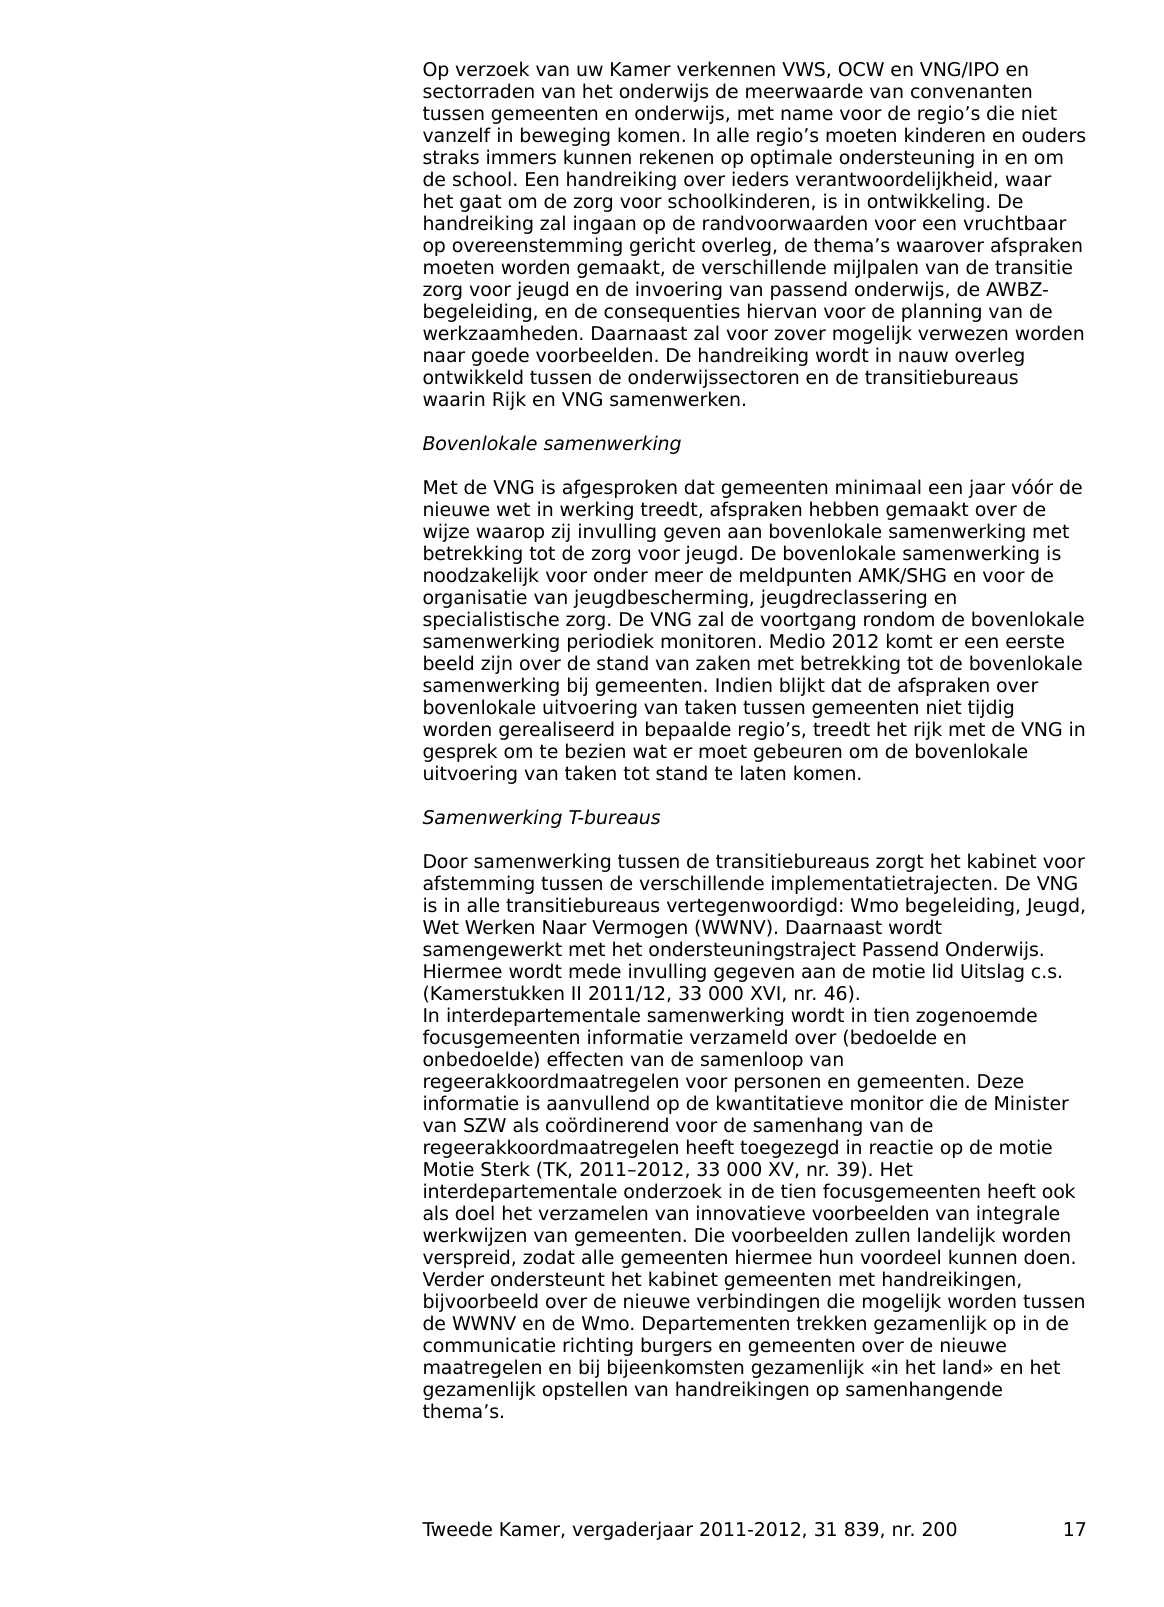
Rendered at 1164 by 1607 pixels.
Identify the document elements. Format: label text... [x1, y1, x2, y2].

subtitle Samenwerking T-bureaus [422, 807, 1087, 829]
subtitle Bovenlokale samenwerking [422, 433, 1087, 455]
text Door samenwerking tussen de transitiebureaus zorgt het kabinet voor afstemming tussen de verschillende implementatietrajecten. De VNG is in alle transitiebureaus vertegenwoordigd: Wmo begeleiding, Jeugd, Wet Werken Naar Vermogen (WWNV). Daarnaast wordt samengewerkt met het ondersteuningstraject Passend Onderwijs. Hiermee wordt mede invulling gegeven aan de motie lid Uitslag c.s. (Kamerstukken II 2011/12, 33 000 XVI, nr. 46). [422, 851, 1087, 1005]
text Op verzoek van uw Kamer verkennen VWS, OCW en VNG/IPO en sectorraden van het onderwijs de meerwaarde van convenanten tussen gemeenten en onderwijs, met name voor de regio’s die niet vanzelf in beweging komen. In alle regio’s moeten kinderen en ouders straks immers kunnen rekenen op optimale ondersteuning in en om de school. Een handreiking over ieders verantwoordelijkheid, waar het gaat om de zorg voor schoolkinderen, is in ontwikkeling. De handreiking zal ingaan op de randvoorwaarden voor een vruchtbaar op overeenstemming gericht overleg, de thema’s waarover afspraken moeten worden gemaakt, de verschillende mijlpalen van de transitie zorg voor jeugd en de invoering van passend onderwijs, de AWBZ-begeleiding, en de consequenties hiervan voor de planning van de werkzaamheden. Daarnaast zal voor zover mogelijk verwezen worden naar goede voorbeelden. De handreiking wordt in nauw overleg ontwikkeld tussen de onderwijssectoren en de transitiebureaus waarin Rijk en VNG samenwerken. [422, 59, 1087, 411]
text Met de VNG is afgesproken dat gemeenten minimaal een jaar vóór de nieuwe wet in werking treedt, afspraken hebben gemaakt over de wijze waarop zij invulling geven aan bovenlokale samenwerking met betrekking tot de zorg voor jeugd. De bovenlokale samenwerking is noodzakelijk voor onder meer de meldpunten AMK/SHG en voor de organisatie van jeugdbescherming, jeugdreclassering en specialistische zorg. De VNG zal de voortgang rondom de bovenlokale samenwerking periodiek monitoren. Medio 2012 komt er een eerste beeld zijn over de stand van zaken met betrekking tot de bovenlokale samenwerking bij gemeenten. Indien blijkt dat de afspraken over bovenlokale uitvoering van taken tussen gemeenten niet tijdig worden gerealiseerd in bepaalde regio’s, treedt het rijk met de VNG in gesprek om te bezien wat er moet gebeuren om de bovenlokale uitvoering van taken tot stand te laten komen. [422, 477, 1087, 785]
text In interdepartementale samenwerking wordt in tien zogenoemde focusgemeenten informatie verzameld over (bedoelde en onbedoelde) effecten van de samenloop van regeerakkoordmaatregelen voor personen en gemeenten. Deze informatie is aanvullend op de kwantitatieve monitor die de Minister van SZW als coördinerend voor de samenhang van de regeerakkoordmaatregelen heeft toegezegd in reactie op de motie Motie Sterk (TK, 2011–2012, 33 000 XV, nr. 39). Het interdepartementale onderzoek in de tien focusgemeenten heeft ook als doel het verzamelen van innovatieve voorbeelden van integrale werkwijzen van gemeenten. Die voorbeelden zullen landelijk worden verspreid, zodat alle gemeenten hiermee hun voordeel kunnen doen. Verder ondersteunt het kabinet gemeenten met handreikingen, bijvoorbeeld over de nieuwe verbindingen die mogelijk worden tussen de WWNV en de Wmo. Departementen trekken gezamenlijk op in de communicatie richting burgers en gemeenten over de nieuwe maatregelen en bij bijeenkomsten gezamenlijk «in het land» en het gezamenlijk opstellen van handreikingen op samenhangende thema’s. [422, 1005, 1087, 1423]
